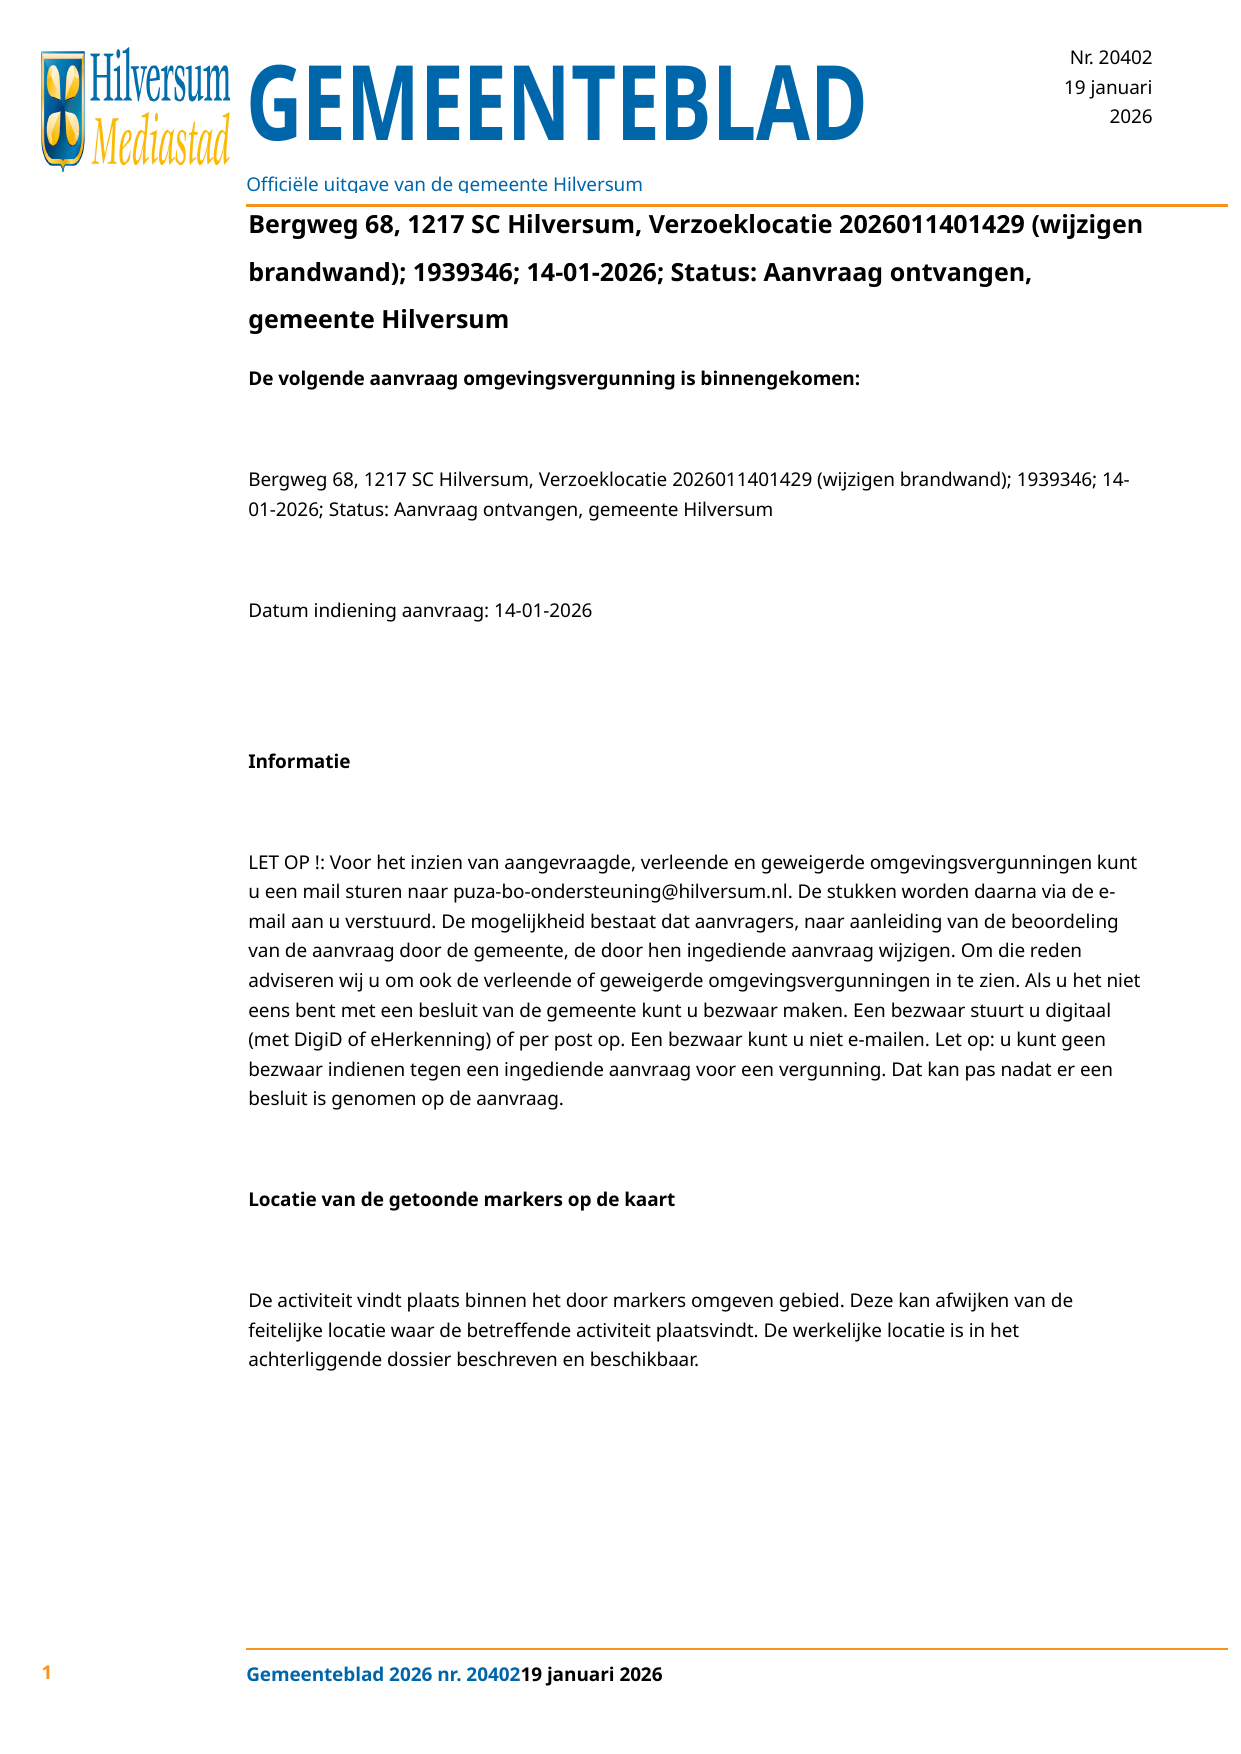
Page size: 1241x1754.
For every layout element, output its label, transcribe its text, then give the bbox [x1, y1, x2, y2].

text LET OP !: Voor het inzien van aangevraagde, verleende en geweigerde omgevingsvergunningen kunt u een mail sturen naar puza-bo-ondersteuning@hilversum.nl. De stukken worden daarna via de e-mail aan u verstuurd. De mogelijkheid bestaat dat aanvragers, naar aanleiding van de beoordeling van de aanvraag door de gemeente, de door hen ingediende aanvraag wijzigen. Om die reden adviseren wij u om ook de verleende of geweigerde omgevingsvergunningen in te zien. Als u het niet eens bent met een besluit van de gemeente kunt u bezwaar maken. Een bezwaar stuurt u digitaal (met DigiD of eHerkenning) of per post op. Een bezwaar kunt u niet e-mailen. Let op: u kunt geen bezwaar indienen tegen een ingediende aanvraag voor een vergunning. Dat kan pas nadat er een besluit is genomen op de aanvraag. [248, 849, 1152, 1111]
text Bergweg 68, 1217 SC Hilversum, Verzoeklocatie 2026011401429 (wijzigen brandwand); 1939346; 14-01-2026; Status: Aanvraag ontvangen, gemeente Hilversum [248, 466, 1152, 522]
text Informatie [248, 748, 1152, 774]
text Bergweg 68, 1217 SC Hilversum, Verzoeklocatie 2026011401429 (wijzigen brandwand); 1939346; 14-01-2026; Status: Aanvraag ontvangen, gemeente Hilversum [248, 207, 1152, 336]
text De activiteit vindt plaats binnen het door markers omgeven gebied. Deze kan afwijken van de feitelijke locatie waar de betreffende activiteit plaatsvindt. De werkelijke locatie is in het achterliggende dossier beschreven en beschikbaar. [248, 1287, 1152, 1372]
text Datum indiening aanvraag: 14-01-2026 [248, 597, 1152, 622]
text De volgende aanvraag omgevingsvergunning is binnengekomen: [248, 366, 1152, 391]
text Locatie van de getoonde markers op de kaart [248, 1186, 1152, 1212]
picture [41, 47, 231, 172]
